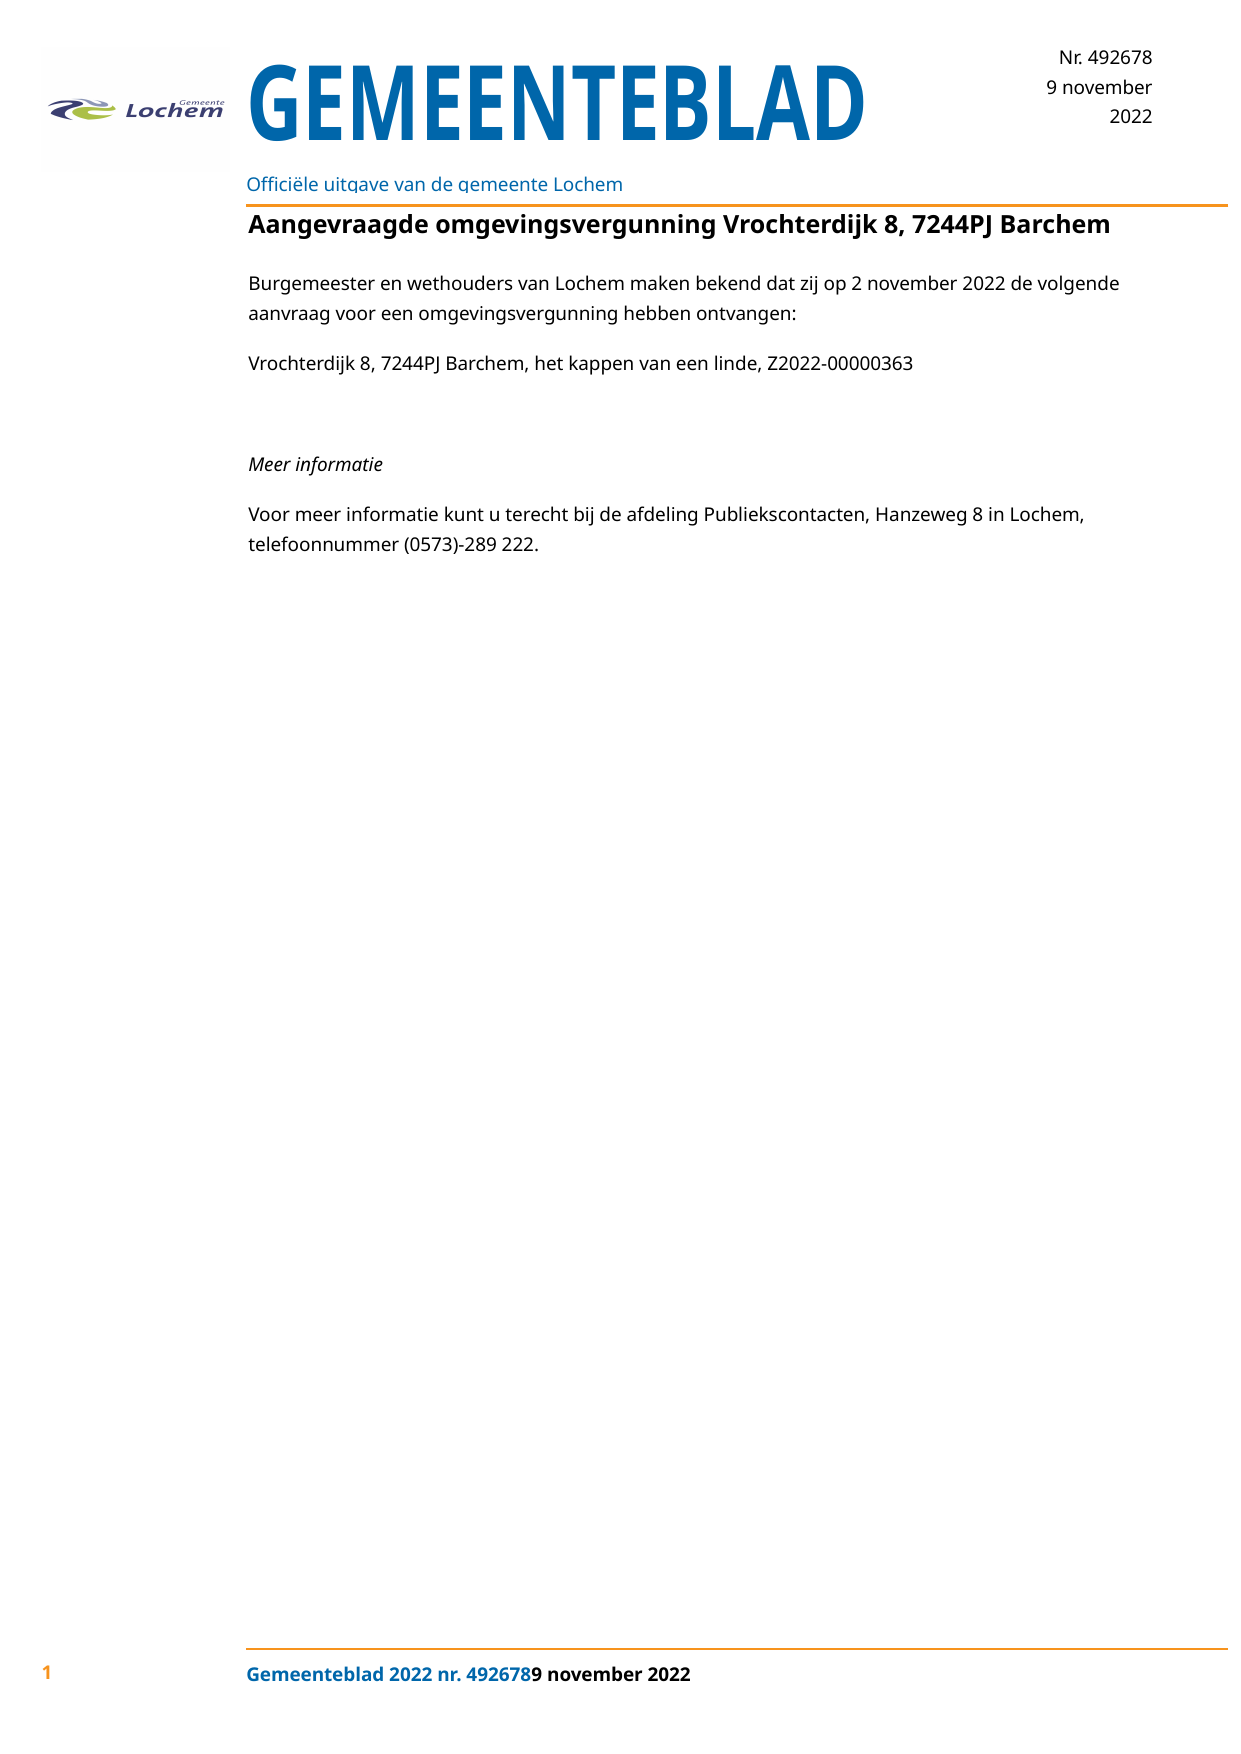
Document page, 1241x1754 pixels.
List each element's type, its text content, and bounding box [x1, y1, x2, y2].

text Meer informatie [248, 451, 1152, 477]
text Aangevraagde omgevingsvergunning Vrochterdijk 8, 7244PJ Barchem [248, 207, 1152, 241]
text Voor meer informatie kunt u terecht bij de afdeling Publiekscontacten, Hanzeweg 8 in Lochem, telefoonnummer (0573)-289 222. [248, 502, 1152, 557]
picture [41, 47, 231, 172]
text Burgemeester en wethouders van Lochem maken bekend dat zij op 2 november 2022 de volgende aanvraag voor een omgevingsvergunning hebben ontvangen: [248, 270, 1152, 326]
text Vrochterdijk 8, 7244PJ Barchem, het kappen van een linde, Z2022-00000363 [248, 350, 1152, 376]
